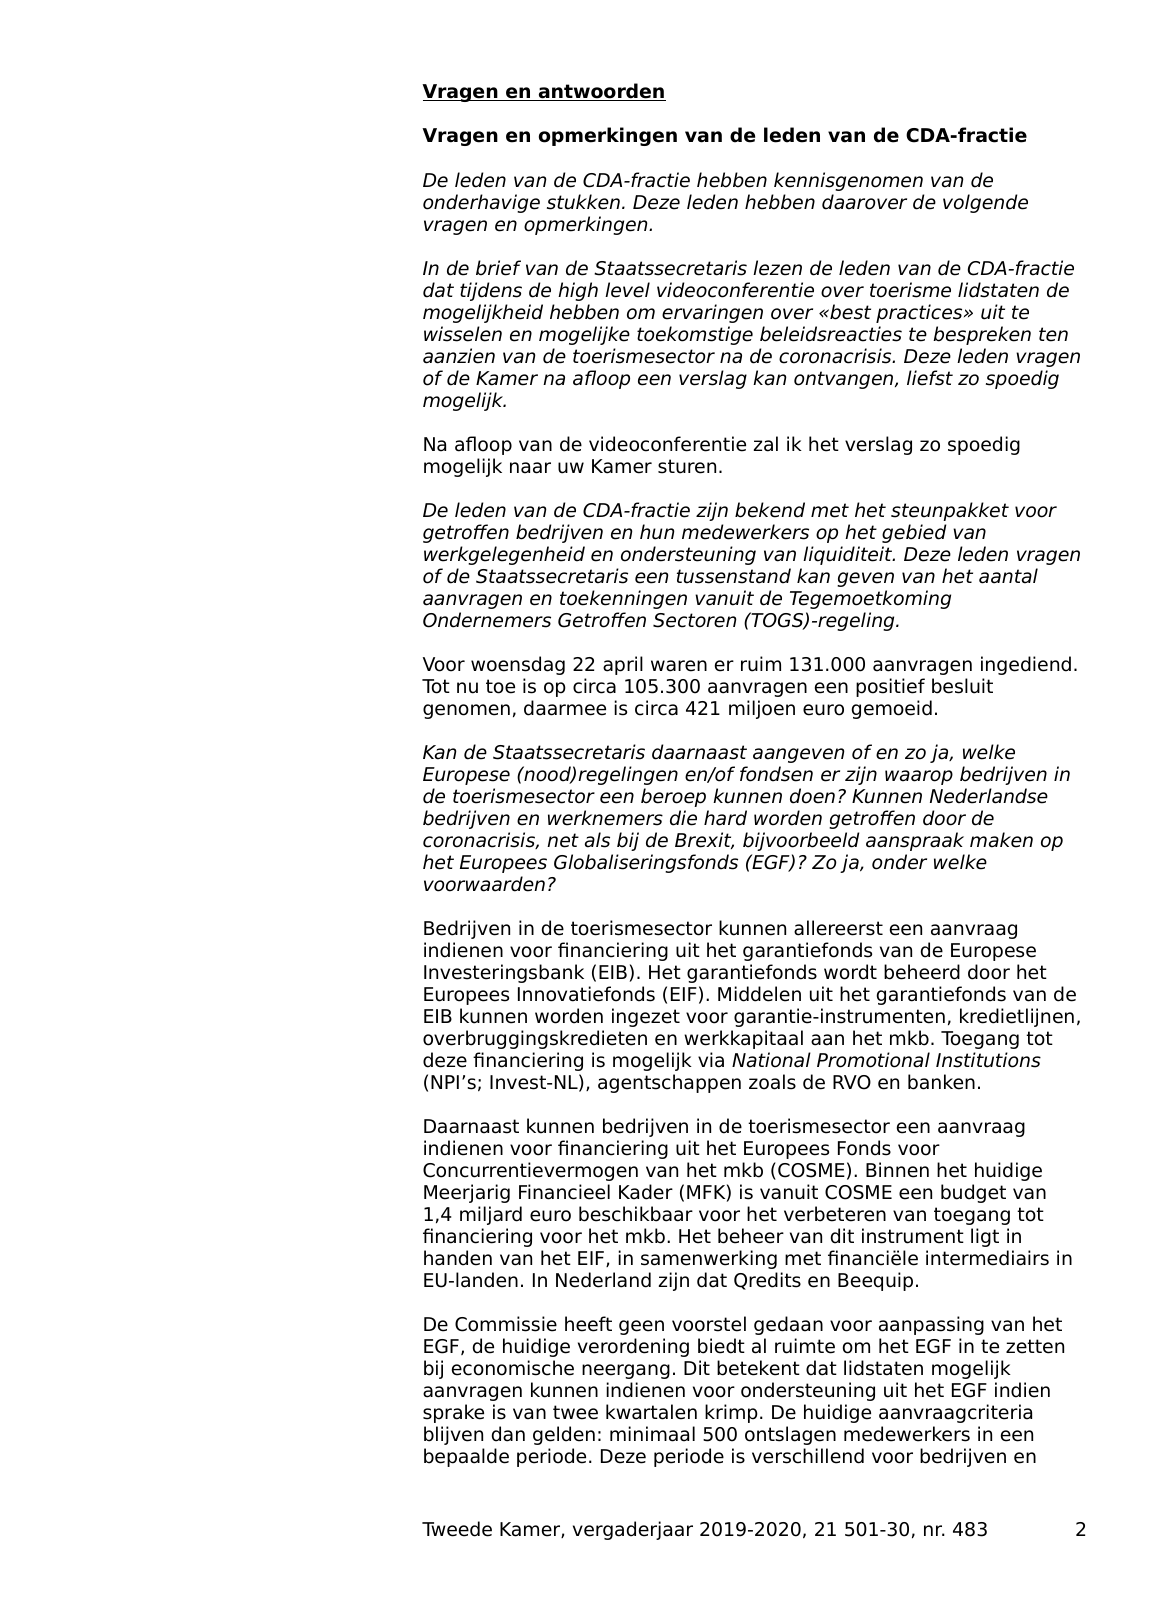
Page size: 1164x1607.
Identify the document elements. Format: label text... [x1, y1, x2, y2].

text Voor woensdag 22 april waren er ruim 131.000 aanvragen ingediend. Tot nu toe is op circa 105.300 aanvragen een positief besluit genomen, daarmee is circa 421 miljoen euro gemoeid. [422, 654, 1087, 720]
text Bedrijven in de toerismesector kunnen allereerst een aanvraag indienen voor financiering uit het garantiefonds van de Europese Investeringsbank (EIB). Het garantiefonds wordt beheerd door het Europees Innovatiefonds (EIF). Middelen uit het garantiefonds van de EIB kunnen worden ingezet voor garantie-instrumenten, kredietlijnen, overbruggingskredieten en werkkapitaal aan het mkb. Toegang tot deze financiering is mogelijk via National Promotional Institutions (NPI’s; Invest-NL), agentschappen zoals de RVO en banken. [422, 918, 1087, 1094]
text In de brief van de Staatssecretaris lezen de leden van de CDA-fractie dat tijdens de high level videoconferentie over toerisme lidstaten de mogelijkheid hebben om ervaringen over «best practices» uit te wisselen en mogelijke toekomstige beleidsreacties te bespreken ten aanzien van de toerismesector na de coronacrisis. Deze leden vragen of de Kamer na afloop een verslag kan ontvangen, liefst zo spoedig mogelijk. [422, 258, 1087, 412]
subtitle Vragen en antwoorden [422, 81, 1087, 103]
text De leden van de CDA-fractie zijn bekend met het steunpakket voor getroffen bedrijven en hun medewerkers op het gebied van werkgelegenheid en ondersteuning van liquiditeit. Deze leden vragen of de Staatssecretaris een tussenstand kan geven van het aantal aanvragen en toekenningen vanuit de Tegemoetkoming Ondernemers Getroffen Sectoren (TOGS)-regeling. [422, 500, 1087, 632]
subtitle Vragen en opmerkingen van de leden van de CDA-fractie [422, 125, 1087, 147]
text De leden van de CDA-fractie hebben kennisgenomen van de onderhavige stukken. Deze leden hebben daarover de volgende vragen en opmerkingen. [422, 169, 1087, 236]
text Daarnaast kunnen bedrijven in de toerismesector een aanvraag indienen voor financiering uit het Europees Fonds voor Concurrentievermogen van het mkb (COSME). Binnen het huidige Meerjarig Financieel Kader (MFK) is vanuit COSME een budget van 1,4 miljard euro beschikbaar voor het verbeteren van toegang tot financiering voor het mkb. Het beheer van dit instrument ligt in handen van het EIF, in samenwerking met financiële intermediairs in EU-landen. In Nederland zijn dat Qredits en Beequip. [422, 1116, 1087, 1292]
text Na afloop van de videoconferentie zal ik het verslag zo spoedig mogelijk naar uw Kamer sturen. [422, 434, 1087, 478]
text De Commissie heeft geen voorstel gedaan voor aanpassing van het EGF, de huidige verordening biedt al ruimte om het EGF in te zetten bij economische neergang. Dit betekent dat lidstaten mogelijk aanvragen kunnen indienen voor ondersteuning uit het EGF indien sprake is van twee kwartalen krimp. De huidige aanvraagcriteria blijven dan gelden: minimaal 500 ontslagen medewerkers in een bepaalde periode. Deze periode is verschillend voor bedrijven en [422, 1314, 1087, 1468]
text Kan de Staatssecretaris daarnaast aangeven of en zo ja, welke Europese (nood)regelingen en/of fondsen er zijn waarop bedrijven in de toerismesector een beroep kunnen doen? Kunnen Nederlandse bedrijven en werknemers die hard worden getroffen door de coronacrisis, net als bij de Brexit, bijvoorbeeld aanspraak maken op het Europees Globaliseringsfonds (EGF)? Zo ja, onder welke voorwaarden? [422, 742, 1087, 896]
